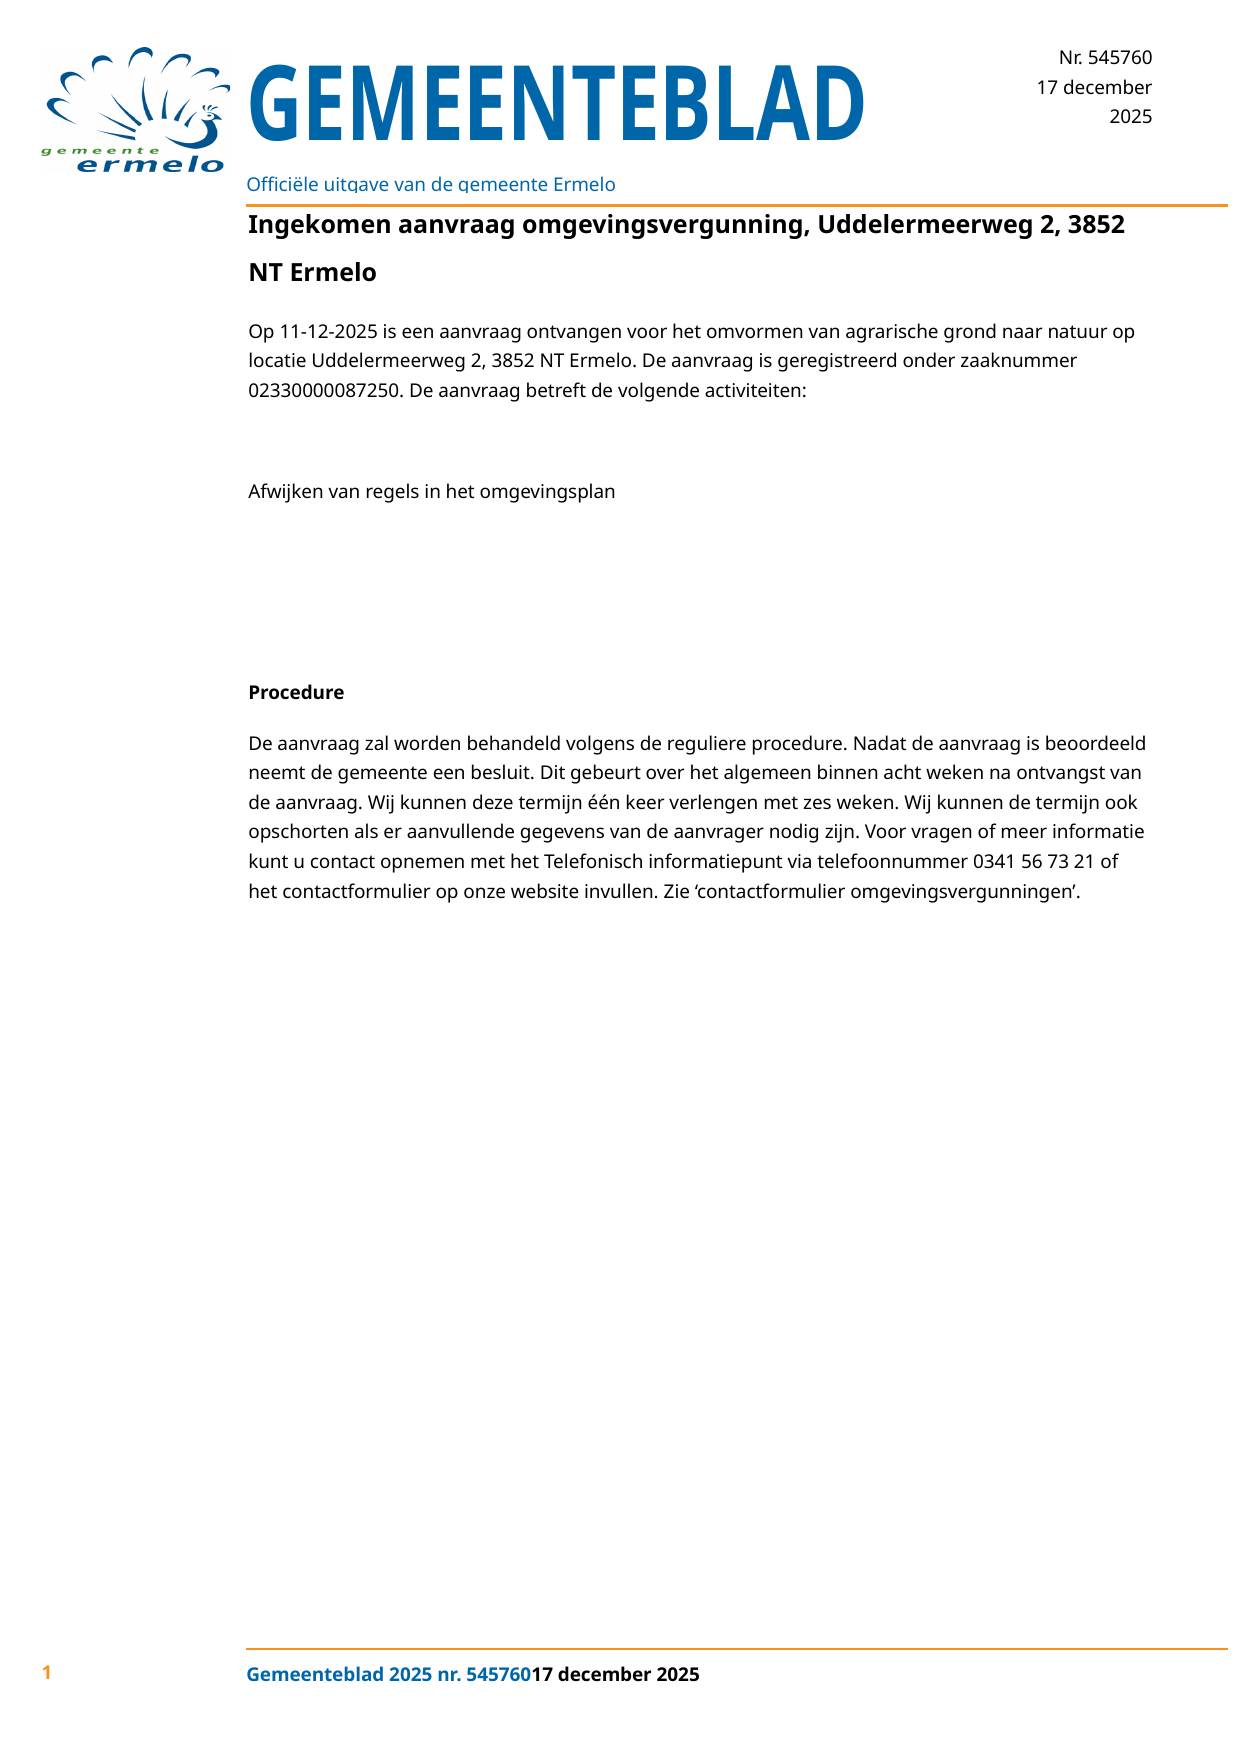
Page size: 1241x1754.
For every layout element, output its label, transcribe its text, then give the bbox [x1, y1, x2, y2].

text Op 11-12-2025 is een aanvraag ontvangen voor het omvormen van agrarische grond naar natuur op locatie Uddelermeerweg 2, 3852 NT Ermelo. De aanvraag is geregistreerd onder zaaknummer 02330000087250. De aanvraag betreft de volgende activiteiten: [248, 318, 1152, 403]
picture [41, 47, 231, 172]
text Ingekomen aanvraag omgevingsvergunning, Uddelermeerweg 2, 3852 NT Ermelo [248, 207, 1152, 288]
text Afwijken van regels in het omgevingsplan [248, 478, 1152, 504]
text Procedure [248, 679, 1152, 705]
text De aanvraag zal worden behandeld volgens de reguliere procedure. Nadat de aanvraag is beoordeeld neemt de gemeente een besluit. Dit gebeurt over het algemeen binnen acht weken na ontvangst van de aanvraag. Wij kunnen deze termijn één keer verlengen met zes weken. Wij kunnen de termijn ook opschorten als er aanvullende gegevens van de aanvrager nodig zijn. Voor vragen of meer informatie kunt u contact opnemen met het Telefonisch informatiepunt via telefoonnummer 0341 56 73 21 of het contactformulier op onze website invullen. Zie ‘contactformulier omgevingsvergunningen’. [248, 730, 1152, 904]
